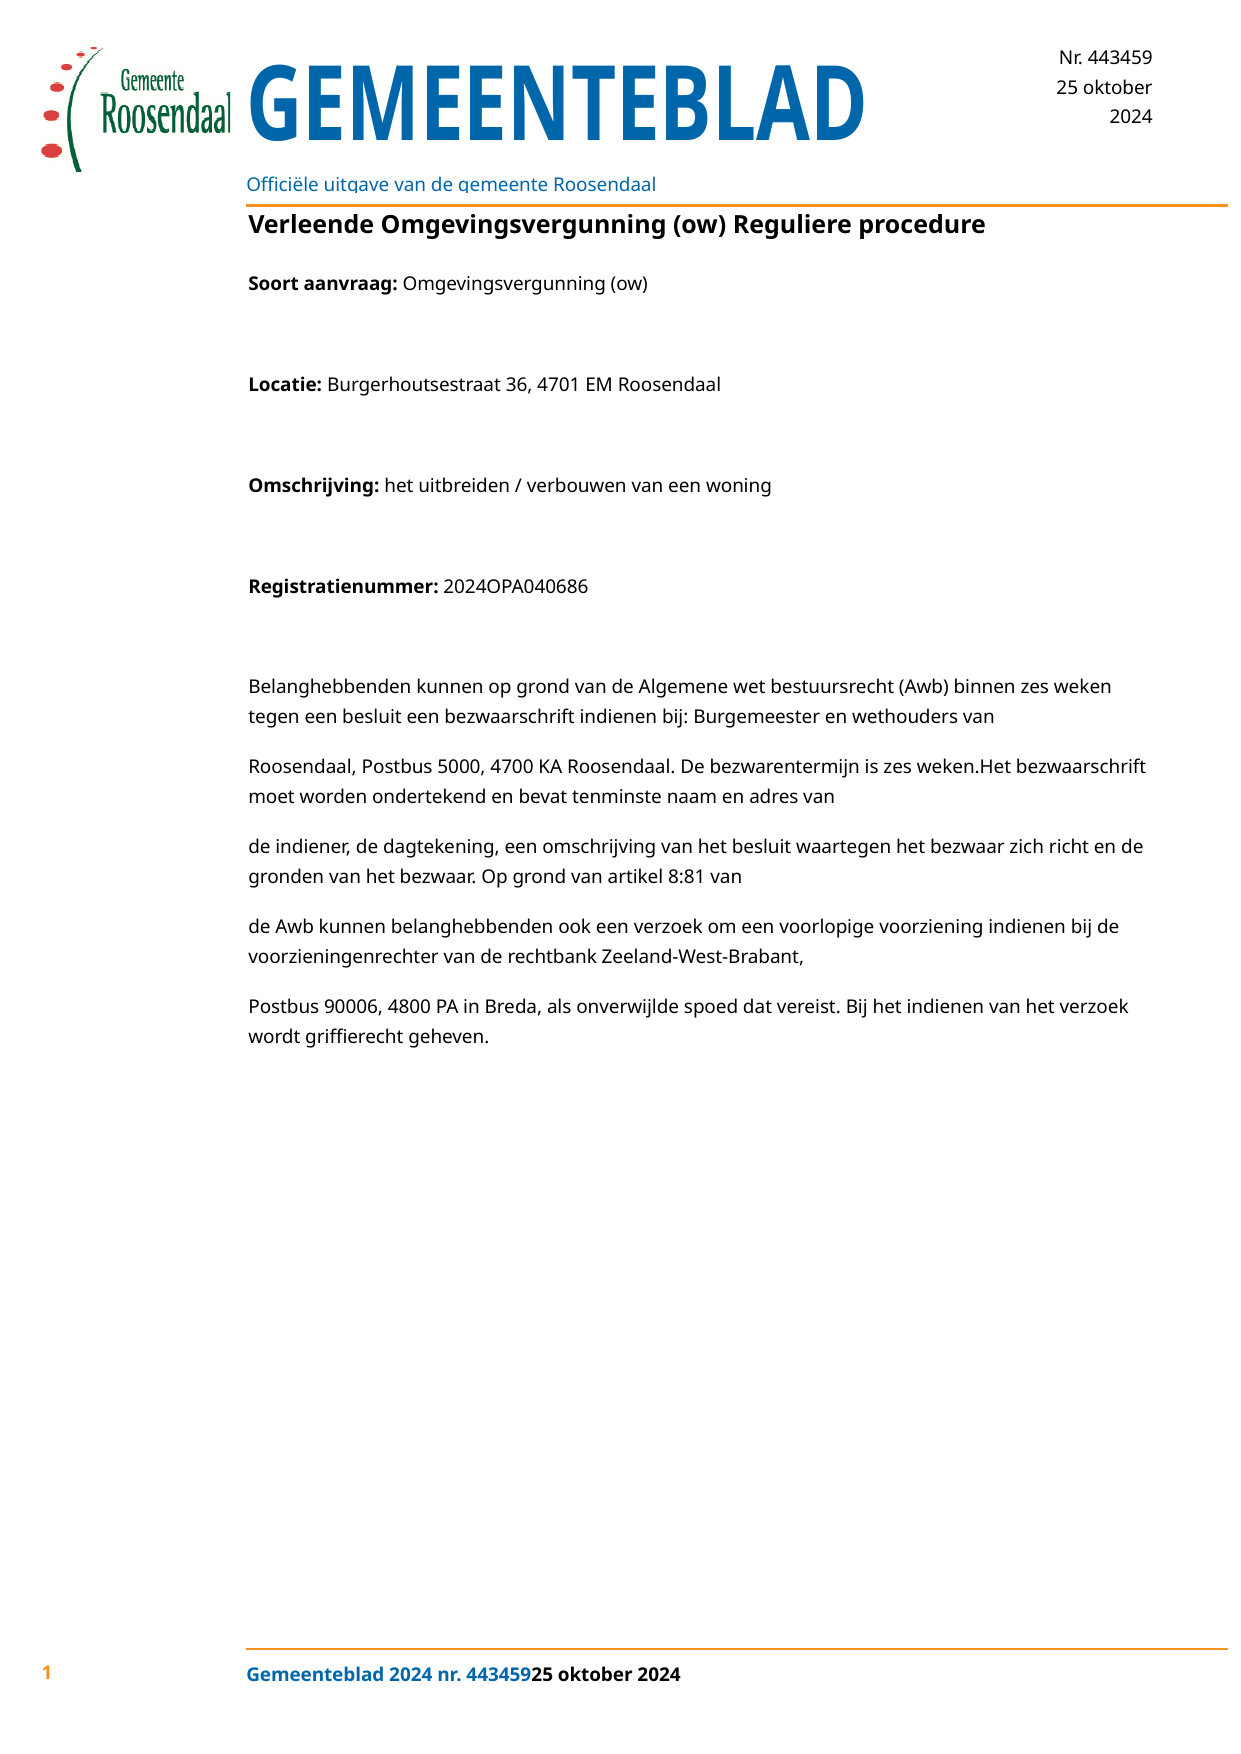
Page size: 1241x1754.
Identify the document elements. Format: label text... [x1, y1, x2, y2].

text de indiener, de dagtekening, een omschrijving van het besluit waartegen het bezwaar zich richt en de gronden van het bezwaar. Op grond van artikel 8:81 van [248, 834, 1152, 889]
text Postbus 90006, 4800 PA in Breda, als onverwijlde spoed dat vereist. Bij het indienen van het verzoek wordt griffierecht geheven. [248, 994, 1152, 1049]
text Locatie: Burgerhoutsestraat 36, 4701 EM Roosendaal [248, 371, 1152, 397]
text Omschrijving: het uitbreiden / verbouwen van een woning [248, 472, 1152, 498]
text Roosendaal, Postbus 5000, 4700 KA Roosendaal. De bezwarentermijn is zes weken.Het bezwaarschrift moet worden ondertekend en bevat tenminste naam en adres van [248, 754, 1152, 809]
text Soort aanvraag: Omgevingsvergunning (ow) [248, 270, 1152, 296]
text de Awb kunnen belanghebbenden ook een verzoek om een voorlopige voorziening indienen bij de voorzieningenrechter van de rechtbank Zeeland-West-Brabant, [248, 914, 1152, 969]
text Belanghebbenden kunnen op grond van de Algemene wet bestuursrecht (Awb) binnen zes weken tegen een besluit een bezwaarschrift indienen bij: Burgemeester en wethouders van [248, 674, 1152, 729]
text Verleende Omgevingsvergunning (ow) Reguliere procedure [248, 207, 1152, 241]
picture [41, 47, 231, 172]
text Registratienummer: 2024OPA040686 [248, 573, 1152, 598]
